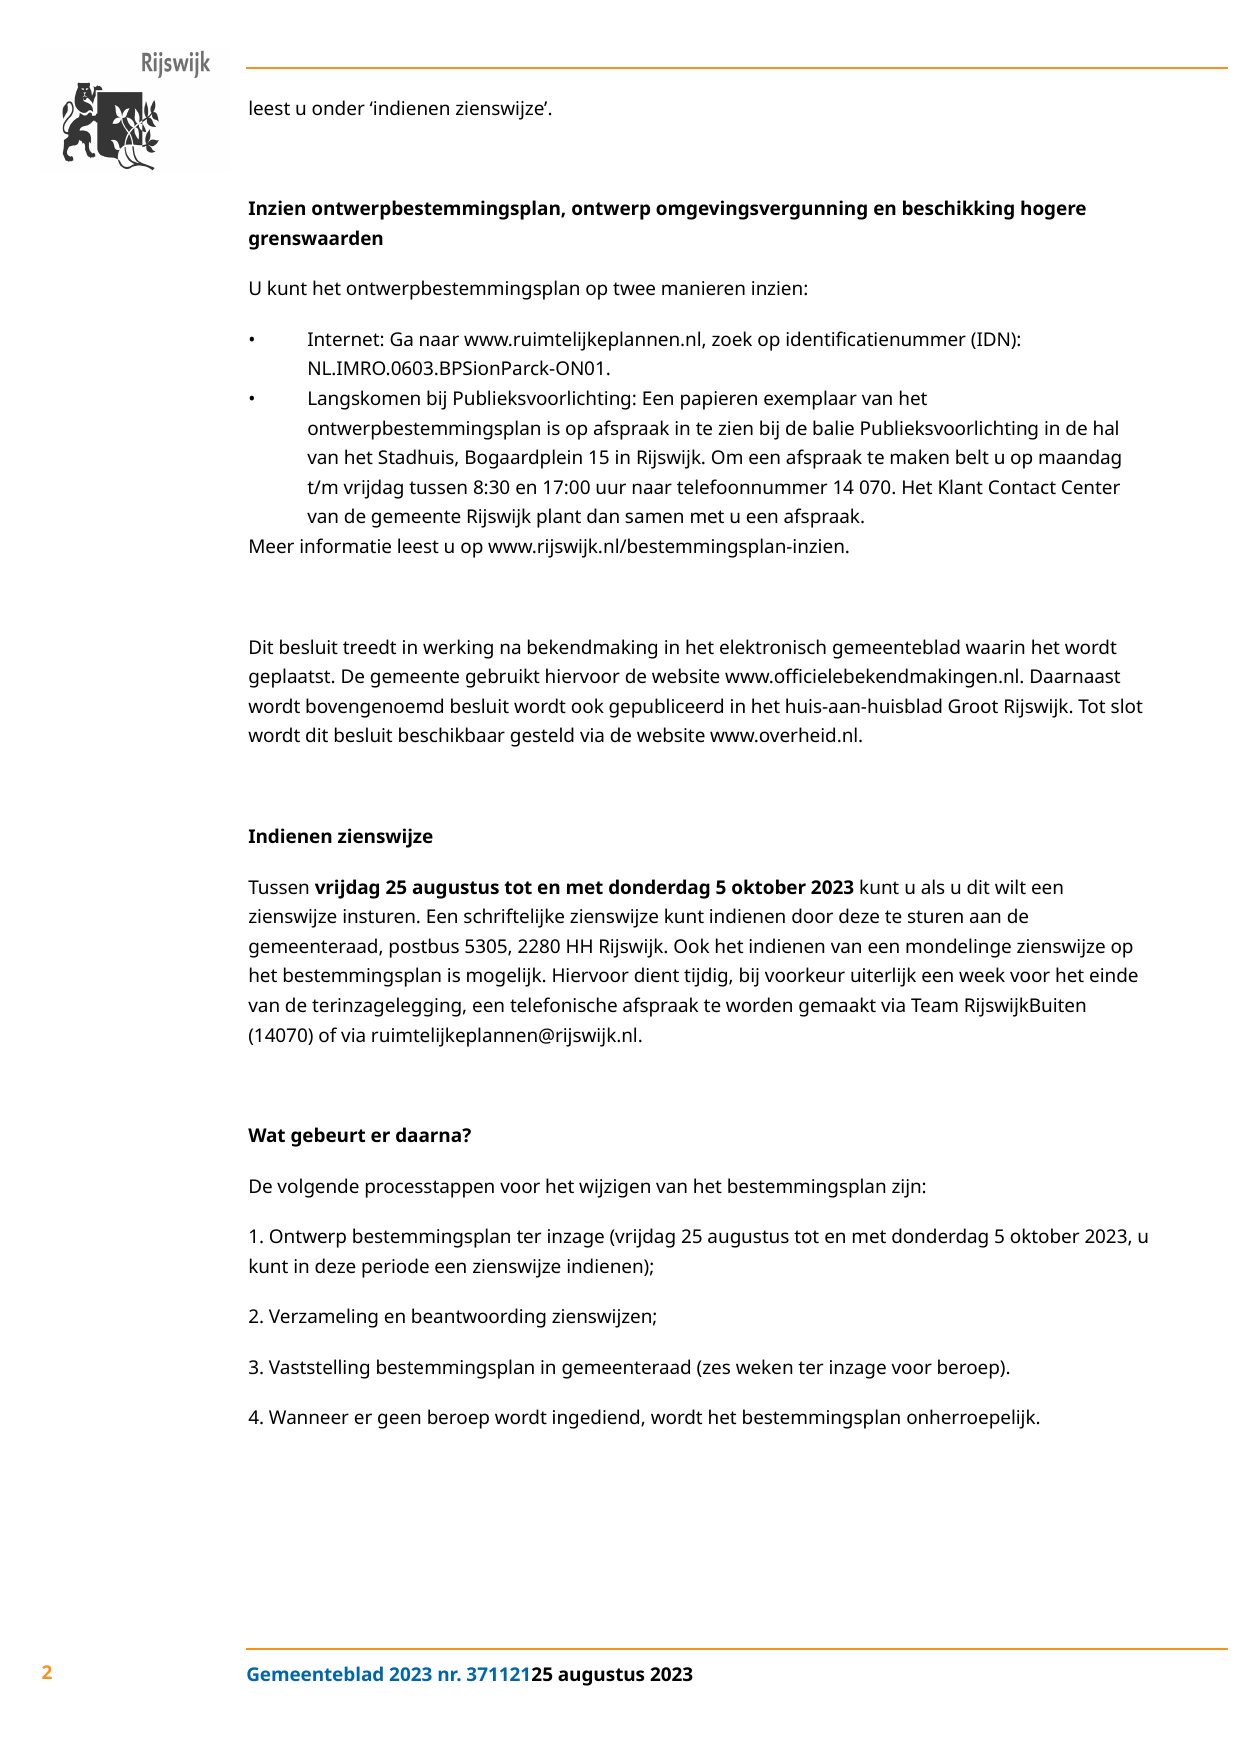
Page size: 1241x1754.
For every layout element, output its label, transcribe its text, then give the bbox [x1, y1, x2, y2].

text Meer informatie leest u op www.rijswijk.nl/bestemmingsplan-inzien. [248, 533, 1152, 559]
list Langskomen bij Publieksvoorlichting: Een papieren exemplaar van het ontwerpbestemmingsplan is op afspraak in te zien bij de balie Publieksvoorlichting in de hal van het Stadhuis, Bogaardplein 15 in Rijswijk. Om een afspraak te maken belt u op maandag t/m vrijdag tussen 8:30 en 17:00 uur naar telefoonnummer 14 070. Het Klant Contact Center van de gemeente Rijswijk plant dan samen met u een afspraak. [248, 385, 1152, 529]
text Tussen vrijdag 25 augustus tot en met donderdag 5 oktober 2023 kunt u als u dit wilt een zienswijze insturen. Een schriftelijke zienswijze kunt indienen door deze te sturen aan de gemeenteraad, postbus 5305, 2280 HH Rijswijk. Ook het indienen van een mondelinge zienswijze op het bestemmingsplan is mogelijk. Hiervoor dient tijdig, bij voorkeur uiterlijk een week voor het einde van de terinzagelegging, een telefonische afspraak te worden gemaakt via Team RijswijkBuiten (14070) of via ruimtelijkeplannen@rijswijk.nl. [248, 874, 1152, 1048]
text Indienen zienswijze [248, 823, 1152, 849]
text 1. Ontwerp bestemmingsplan ter inzage (vrijdag 25 augustus tot en met donderdag 5 oktober 2023, u kunt in deze periode een zienswijze indienen); [248, 1223, 1152, 1279]
list Internet: Ga naar www.ruimtelijkeplannen.nl, zoek op identificatienummer (IDN): NL.IMRO.0603.BPSionParck-ON01. [248, 326, 1152, 381]
text 4. Wanneer er geen beroep wordt ingediend, wordt het bestemmingsplan onherroepelijk. [248, 1404, 1152, 1430]
text U kunt het ontwerpbestemmingsplan op twee manieren inzien: [248, 276, 1152, 301]
text 2. Verzameling en beantwoording zienswijzen; [248, 1303, 1152, 1329]
text Inzien ontwerpbestemmingsplan, ontwerp omgevingsvergunning en beschikking hogere grenswaarden [248, 196, 1152, 251]
text De volgende processtappen voor het wijzigen van het bestemmingsplan zijn: [248, 1173, 1152, 1199]
picture [41, 47, 231, 172]
text Dit besluit treedt in werking na bekendmaking in het elektronisch gemeenteblad waarin het wordt geplaatst. De gemeente gebruikt hiervoor de website www.officielebekendmakingen.nl. Daarnaast wordt bovengenoemd besluit wordt ook gepubliceerd in het huis-aan-huisblad Groot Rijswijk. Tot slot wordt dit besluit beschikbaar gesteld via de website www.overheid.nl. [248, 634, 1152, 748]
text 3. Vaststelling bestemmingsplan in gemeenteraad (zes weken ter inzage voor beroep). [248, 1354, 1152, 1380]
text leest u onder ‘indienen zienswijze’. [248, 95, 1152, 121]
text Wat gebeurt er daarna? [248, 1123, 1152, 1148]
